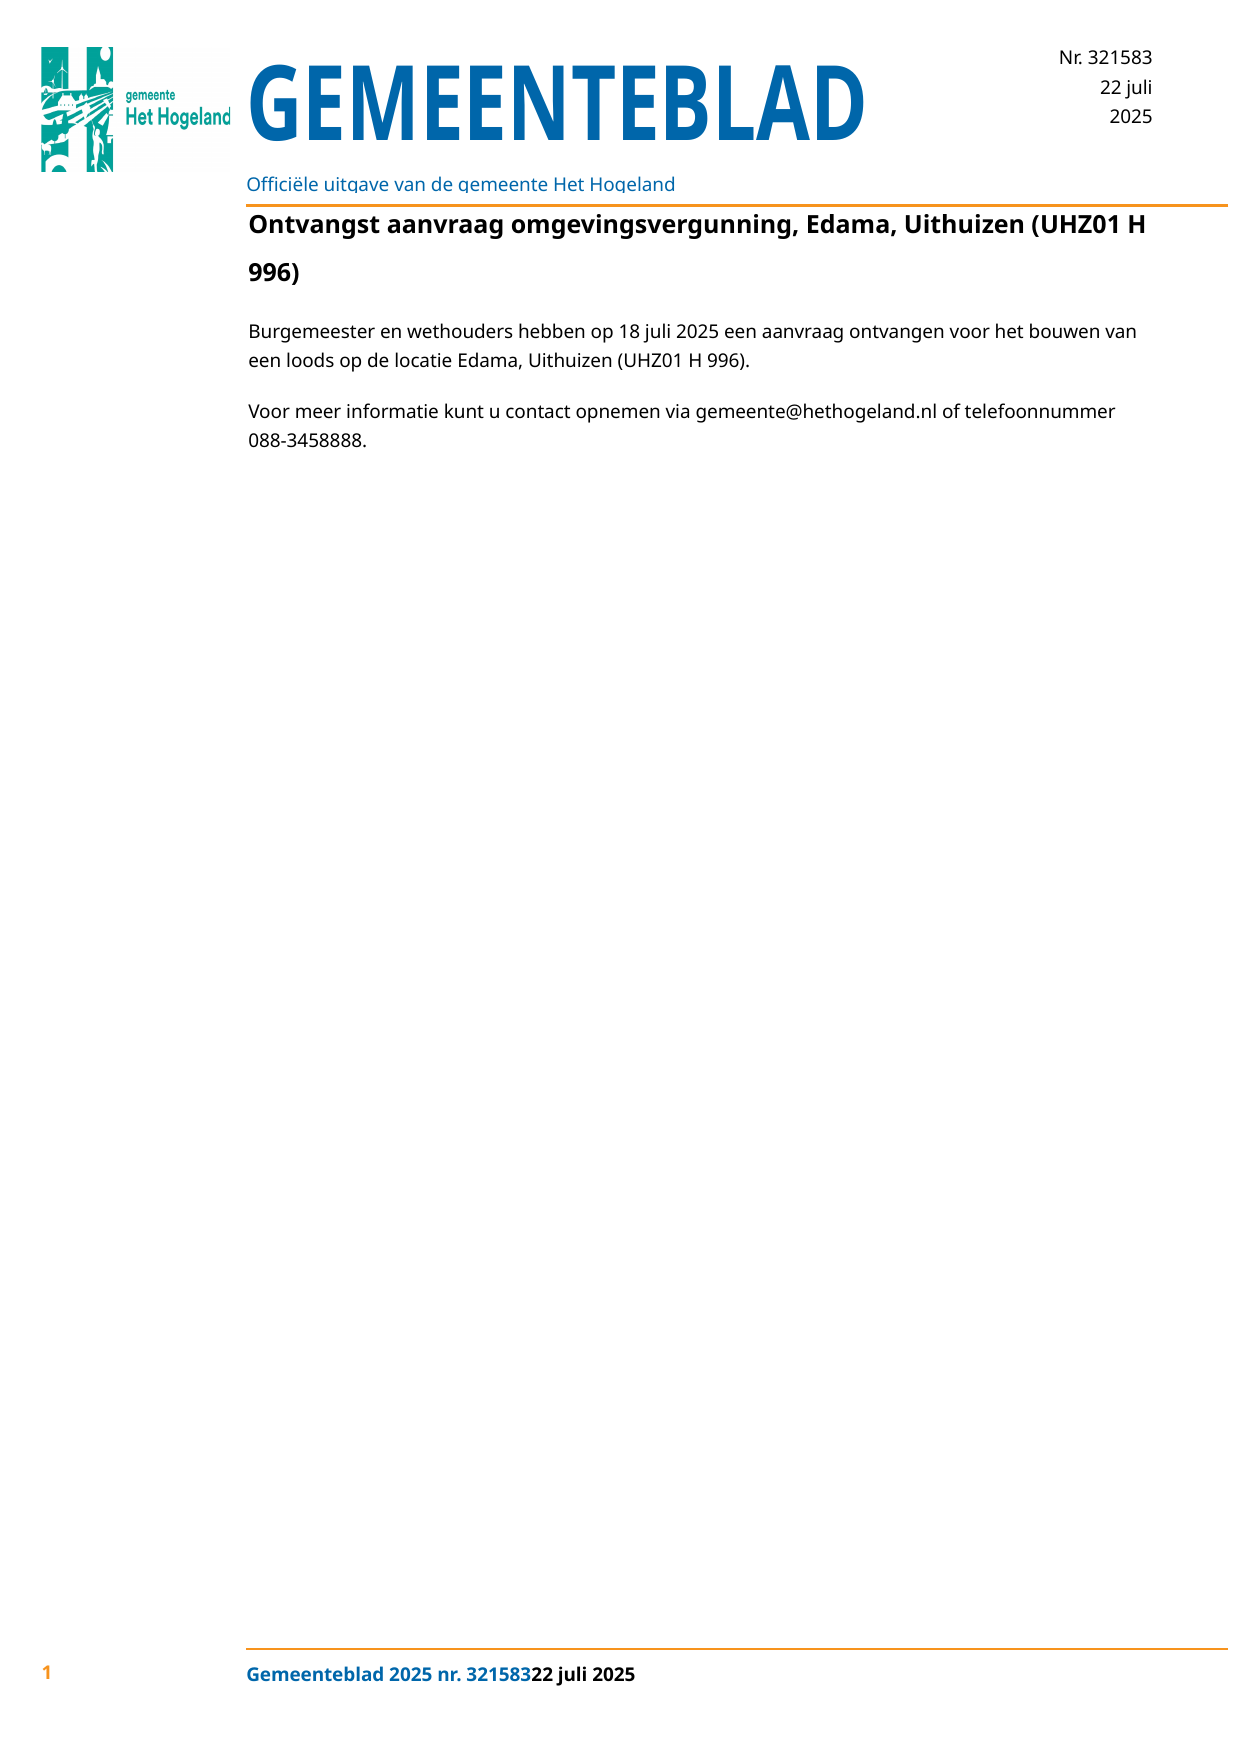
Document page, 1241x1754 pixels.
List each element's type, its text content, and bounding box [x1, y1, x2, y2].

text Burgemeester en wethouders hebben op 18 juli 2025 een aanvraag ontvangen voor het bouwen van een loods op de locatie Edama, Uithuizen (UHZ01 H 996). [248, 318, 1152, 373]
text Ontvangst aanvraag omgevingsvergunning, Edama, Uithuizen (UHZ01 H 996) [248, 207, 1152, 288]
text Voor meer informatie kunt u contact opnemen via gemeente@hethogeland.nl of telefoonnummer 088-3458888. [248, 398, 1152, 453]
picture [41, 47, 231, 172]
